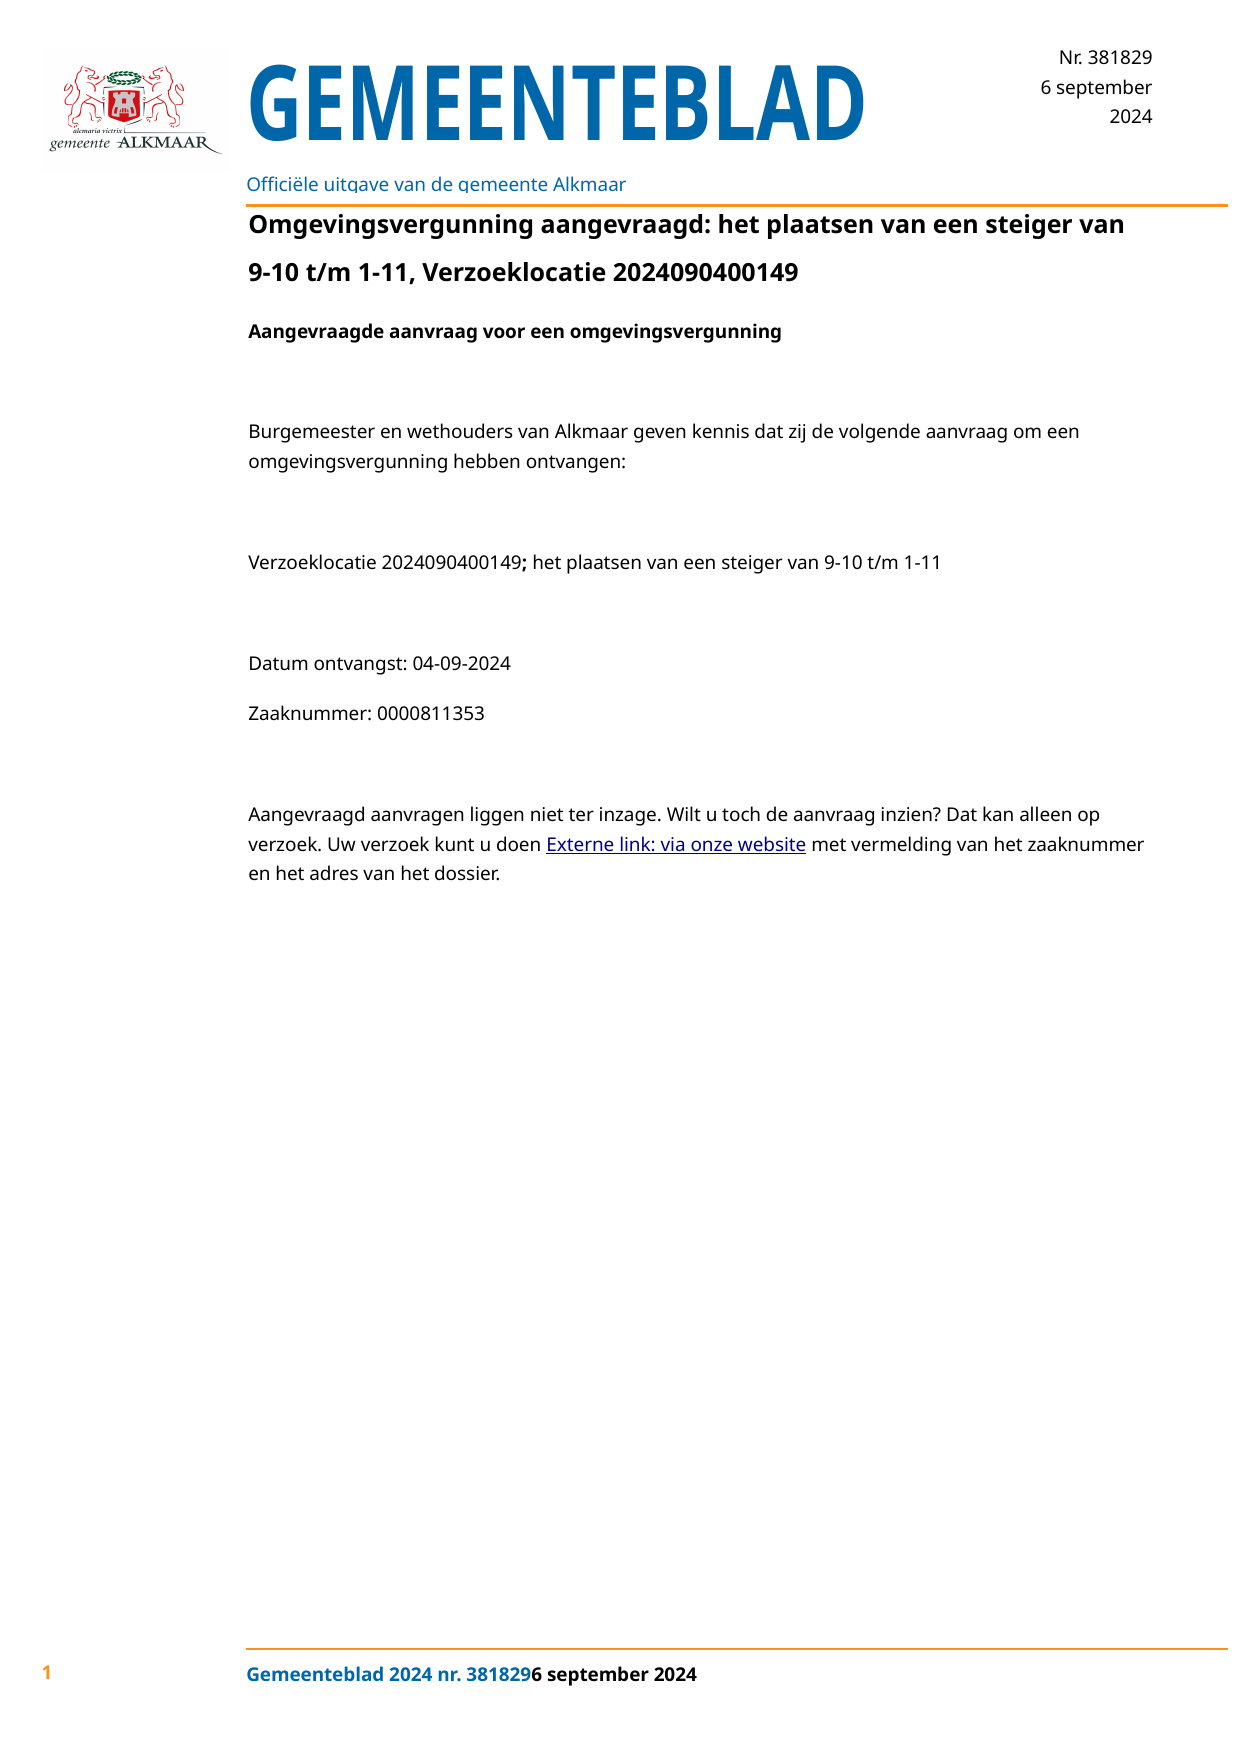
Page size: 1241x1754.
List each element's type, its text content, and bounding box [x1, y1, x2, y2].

text Verzoeklocatie 2024090400149; het plaatsen van een steiger van 9-10 t/m 1-11 [248, 549, 1152, 575]
picture [41, 47, 231, 172]
text Burgemeester en wethouders van Alkmaar geven kennis dat zij de volgende aanvraag om een omgevingsvergunning hebben ontvangen: [248, 419, 1152, 474]
text Datum ontvangst: 04-09-2024 [248, 650, 1152, 676]
text Zaaknummer: 0000811353 [248, 700, 1152, 726]
text Omgevingsvergunning aangevraagd: het plaatsen van een steiger van 9-10 t/m 1-11, Verzoeklocatie 2024090400149 [248, 207, 1152, 288]
text Aangevraagd aanvragen liggen niet ter inzage. Wilt u toch de aanvraag inzien? Dat kan alleen op verzoek. Uw verzoek kunt u doen Externe link: via onze website met vermelding van het zaaknummer en het adres van het dossier. [248, 801, 1152, 886]
text Aangevraagde aanvraag voor een omgevingsvergunning [248, 318, 1152, 344]
